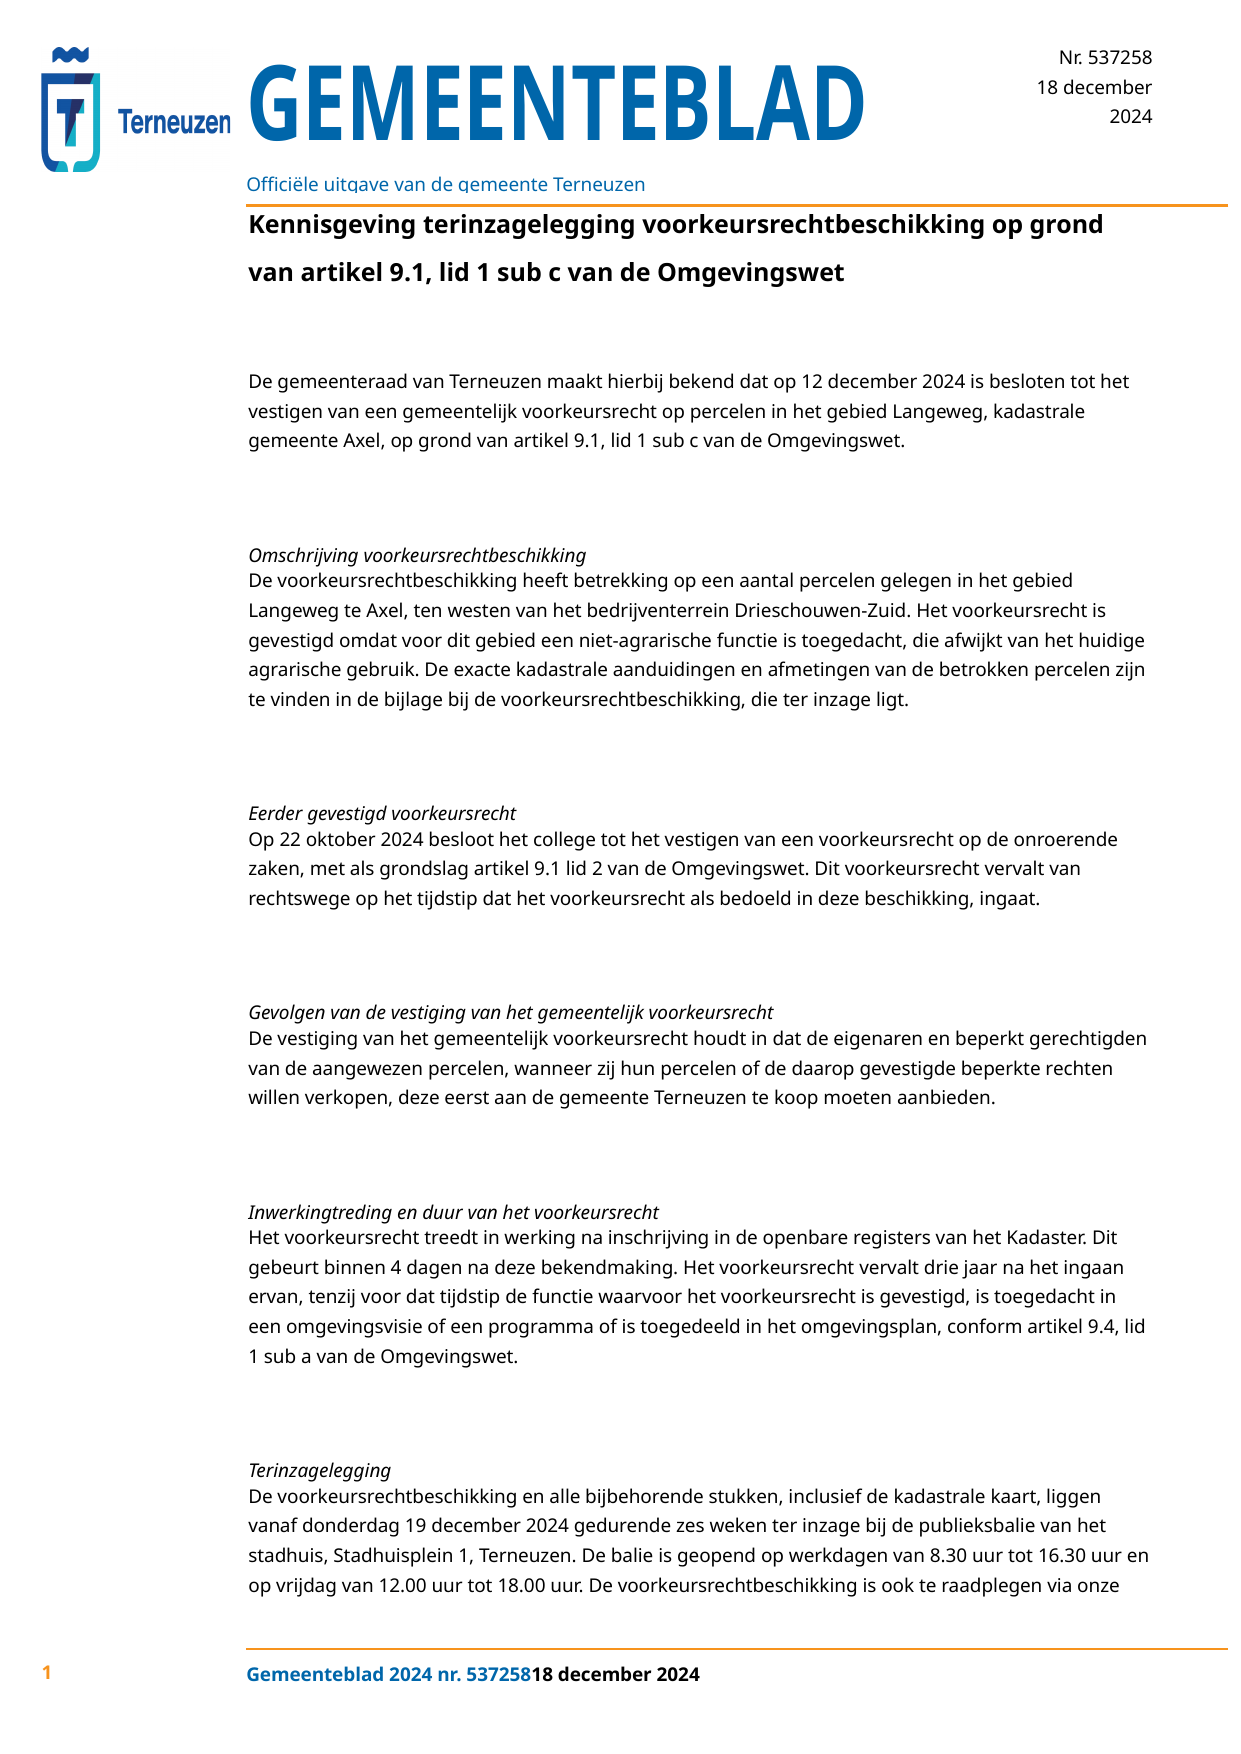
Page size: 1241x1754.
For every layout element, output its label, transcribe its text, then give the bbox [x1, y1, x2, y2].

text De vestiging van het gemeentelijk voorkeursrecht houdt in dat de eigenaren en beperkt gerechtigden van de aangewezen percelen, wanneer zij hun percelen of de daarop gevestigde beperkte rechten willen verkopen, deze eerst aan de gemeente Terneuzen te koop moeten aanbieden. [248, 1025, 1152, 1110]
text Het voorkeursrecht treedt in werking na inschrijving in de openbare registers van het Kadaster. Dit gebeurt binnen 4 dagen na deze bekendmaking. Het voorkeursrecht vervalt drie jaar na het ingaan ervan, tenzij voor dat tijdstip de functie waarvoor het voorkeursrecht is gevestigd, is toegedacht in een omgevingsvisie of een programma of is toegedeeld in het omgevingsplan, conform artikel 9.4, lid 1 sub a van de Omgevingswet. [248, 1224, 1152, 1369]
text De voorkeursrechtbeschikking heeft betrekking op een aantal percelen gelegen in het gebied Langeweg te Axel, ten westen van het bedrijventerrein Drieschouwen-Zuid. Het voorkeursrecht is gevestigd omdat voor dit gebied een niet-agrarische functie is toegedacht, die afwijkt van het huidige agrarische gebruik. De exacte kadastrale aanduidingen en afmetingen van de betrokken percelen zijn te vinden in de bijlage bij de voorkeursrechtbeschikking, die ter inzage ligt. [248, 568, 1152, 712]
picture [41, 47, 231, 172]
text Omschrijving voorkeursrechtbeschikking [248, 542, 1152, 568]
text Gevolgen van de vestiging van het gemeentelijk voorkeursrecht [248, 999, 1152, 1025]
text Op 22 oktober 2024 besloot het college tot het vestigen van een voorkeursrecht op de onroerende zaken, met als grondslag artikel 9.1 lid 2 van de Omgevingswet. Dit voorkeursrecht vervalt van rechtswege op het tijdstip dat het voorkeursrecht als bedoeld in deze beschikking, ingaat. [248, 826, 1152, 911]
text Kennisgeving terinzagelegging voorkeursrechtbeschikking op grond van artikel 9.1, lid 1 sub c van de Omgevingswet [248, 207, 1152, 288]
text De gemeenteraad van Terneuzen maakt hierbij bekend dat op 12 december 2024 is besloten tot het vestigen van een gemeentelijk voorkeursrecht op percelen in het gebied Langeweg, kadastrale gemeente Axel, op grond van artikel 9.1, lid 1 sub c van de Omgevingswet. [248, 368, 1152, 453]
text Inwerkingtreding en duur van het voorkeursrecht [248, 1199, 1152, 1224]
text De voorkeursrechtbeschikking en alle bijbehorende stukken, inclusief de kadastrale kaart, liggen vanaf donderdag 19 december 2024 gedurende zes weken ter inzage bij de publieksbalie van het stadhuis, Stadhuisplein 1, Terneuzen. De balie is geopend op werkdagen van 8.30 uur tot 16.30 uur en op vrijdag van 12.00 uur tot 18.00 uur. De voorkeursrechtbeschikking is ook te raadplegen via onze [248, 1483, 1152, 1597]
text Terinzagelegging [248, 1457, 1152, 1483]
text Eerder gevestigd voorkeursrecht [248, 800, 1152, 826]
